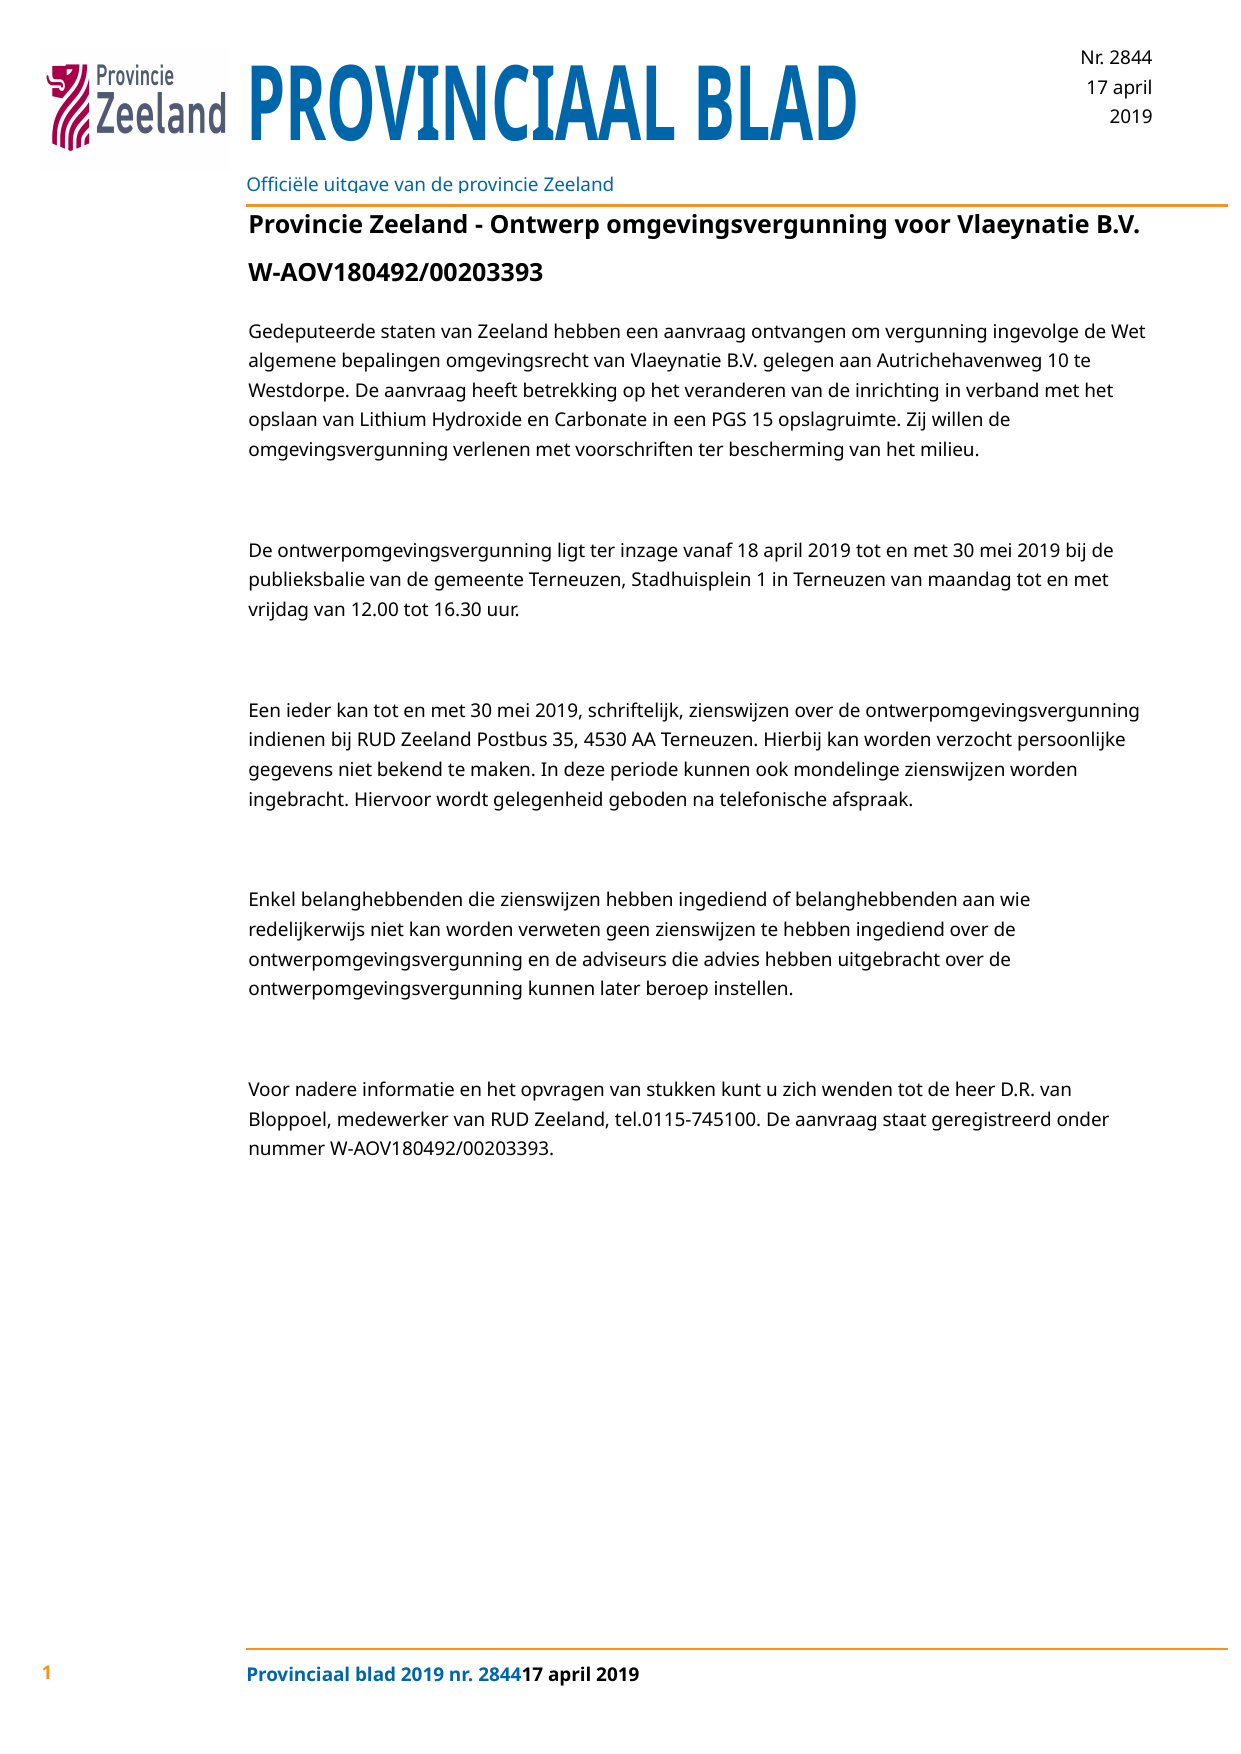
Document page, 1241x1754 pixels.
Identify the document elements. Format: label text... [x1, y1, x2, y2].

picture [41, 47, 231, 172]
text Gedeputeerde staten van Zeeland hebben een aanvraag ontvangen om vergunning ingevolge de Wet algemene bepalingen omgevingsrecht van Vlaeynatie B.V. gelegen aan Autrichehavenweg 10 te Westdorpe. De aanvraag heeft betrekking op het veranderen van de inrichting in verband met het opslaan van Lithium Hydroxide en Carbonate in een PGS 15 opslagruimte. Zij willen de omgevingsvergunning verlenen met voorschriften ter bescherming van het milieu. [248, 318, 1152, 462]
text Voor nadere informatie en het opvragen van stukken kunt u zich wenden tot de heer D.R. van Bloppoel, medewerker van RUD Zeeland, tel.0115-745100. De aanvraag staat geregistreerd onder nummer W-AOV180492/00203393. [248, 1076, 1152, 1161]
text Een ieder kan tot en met 30 mei 2019, schriftelijk, zienswijzen over de ontwerpomgevingsvergunning indienen bij RUD Zeeland Postbus 35, 4530 AA Terneuzen. Hierbij kan worden verzocht persoonlijke gegevens niet bekend te maken. In deze periode kunnen ook mondelinge zienswijzen worden ingebracht. Hiervoor wordt gelegenheid geboden na telefonische afspraak. [248, 697, 1152, 812]
text Enkel belanghebbenden die zienswijzen hebben ingediend of belanghebbenden aan wie redelijkerwijs niet kan worden verweten geen zienswijzen te hebben ingediend over de ontwerpomgevingsvergunning en de adviseurs die advies hebben uitgebracht over de ontwerpomgevingsvergunning kunnen later beroep instellen. [248, 887, 1152, 1001]
text De ontwerpomgevingsvergunning ligt ter inzage vanaf 18 april 2019 tot en met 30 mei 2019 bij de publieksbalie van de gemeente Terneuzen, Stadhuisplein 1 in Terneuzen van maandag tot en met vrijdag van 12.00 tot 16.30 uur. [248, 537, 1152, 622]
text Provincie Zeeland - Ontwerp omgevingsvergunning voor Vlaeynatie B.V. W-AOV180492/00203393 [248, 207, 1152, 288]
